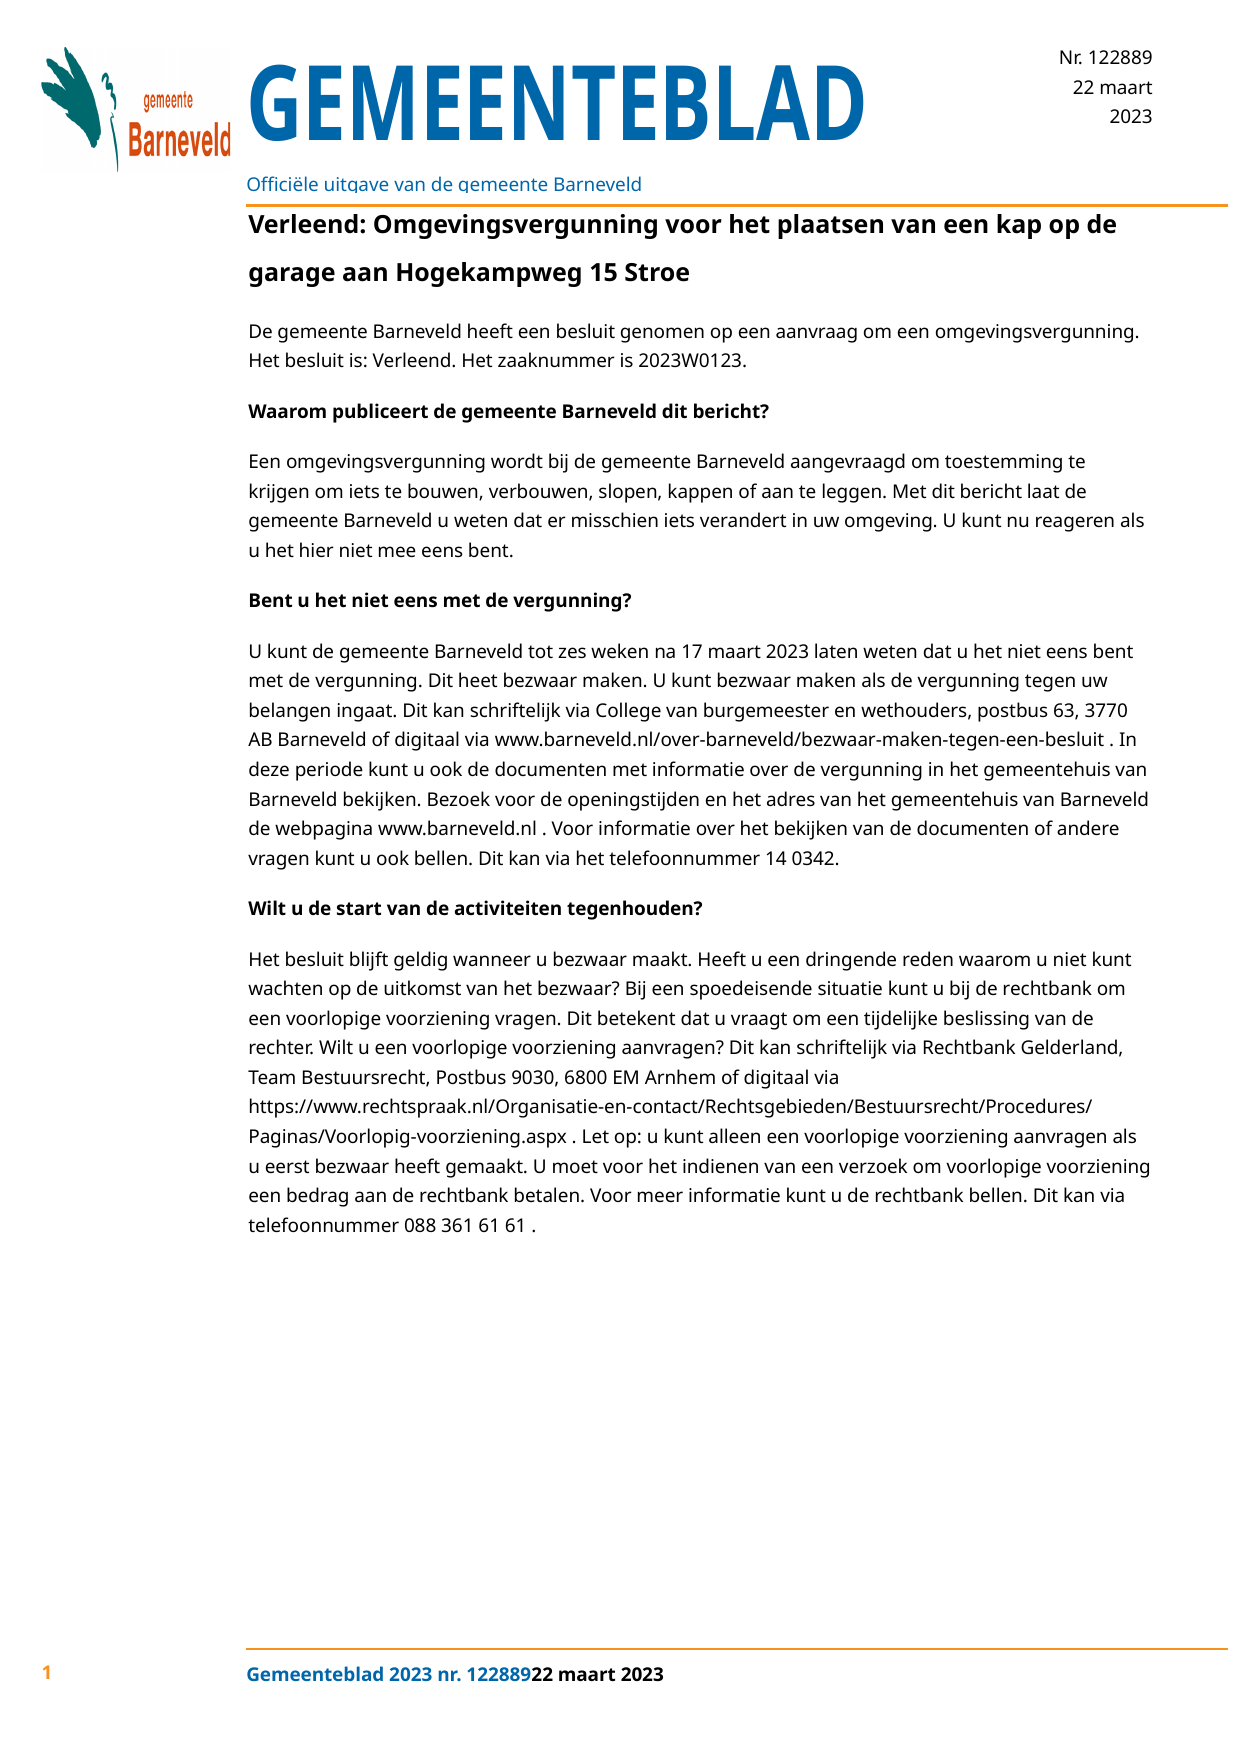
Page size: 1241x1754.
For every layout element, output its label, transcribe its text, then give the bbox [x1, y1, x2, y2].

text Bent u het niet eens met de vergunning? [248, 587, 1152, 613]
text De gemeente Barneveld heeft een besluit genomen op een aanvraag om een omgevingsvergunning. Het besluit is: Verleend. Het zaaknummer is 2023W0123. [248, 318, 1152, 373]
picture [41, 47, 231, 172]
text Verleend: Omgevingsvergunning voor het plaatsen van een kap op de garage aan Hogekampweg 15 Stroe [248, 207, 1152, 288]
text Waarom publiceert de gemeente Barneveld dit bericht? [248, 398, 1152, 424]
text Het besluit blijft geldig wanneer u bezwaar maakt. Heeft u een dringende reden waarom u niet kunt wachten op de uitkomst van het bezwaar? Bij een spoedeisende situatie kunt u bij de rechtbank om een voorlopige voorziening vragen. Dit betekent dat u vraagt om een tijdelijke beslissing van de rechter. Wilt u een voorlopige voorziening aanvragen? Dit kan schriftelijk via Rechtbank Gelderland, Team Bestuursrecht, Postbus 9030, 6800 EM Arnhem of digitaal via https://www.rechtspraak.nl/Organisatie-en-contact/Rechtsgebieden/Bestuursrecht/Procedures/Paginas/Voorlopig-voorziening.aspx . Let op: u kunt alleen een voorlopige voorziening aanvragen als u eerst bezwaar heeft gemaakt. U moet voor het indienen van een verzoek om voorlopige voorziening een bedrag aan de rechtbank betalen. Voor meer informatie kunt u de rechtbank bellen. Dit kan via telefoonnummer 088 361 61 61 . [248, 946, 1152, 1238]
text Wilt u de start van de activiteiten tegenhouden? [248, 895, 1152, 921]
text U kunt de gemeente Barneveld tot zes weken na 17 maart 2023 laten weten dat u het niet eens bent met de vergunning. Dit heet bezwaar maken. U kunt bezwaar maken als de vergunning tegen uw belangen ingaat. Dit kan schriftelijk via College van burgemeester en wethouders, postbus 63, 3770 AB Barneveld of digitaal via www.barneveld.nl/over-barneveld/bezwaar-maken-tegen-een-besluit . In deze periode kunt u ook de documenten met informatie over de vergunning in het gemeentehuis van Barneveld bekijken. Bezoek voor de openingstijden en het adres van het gemeentehuis van Barneveld de webpagina www.barneveld.nl . Voor informatie over het bekijken van de documenten of andere vragen kunt u ook bellen. Dit kan via het telefoonnummer 14 0342. [248, 638, 1152, 871]
text Een omgevingsvergunning wordt bij de gemeente Barneveld aangevraagd om toestemming te krijgen om iets te bouwen, verbouwen, slopen, kappen of aan te leggen. Met dit bericht laat de gemeente Barneveld u weten dat er misschien iets verandert in uw omgeving. U kunt nu reageren als u het hier niet mee eens bent. [248, 448, 1152, 563]
